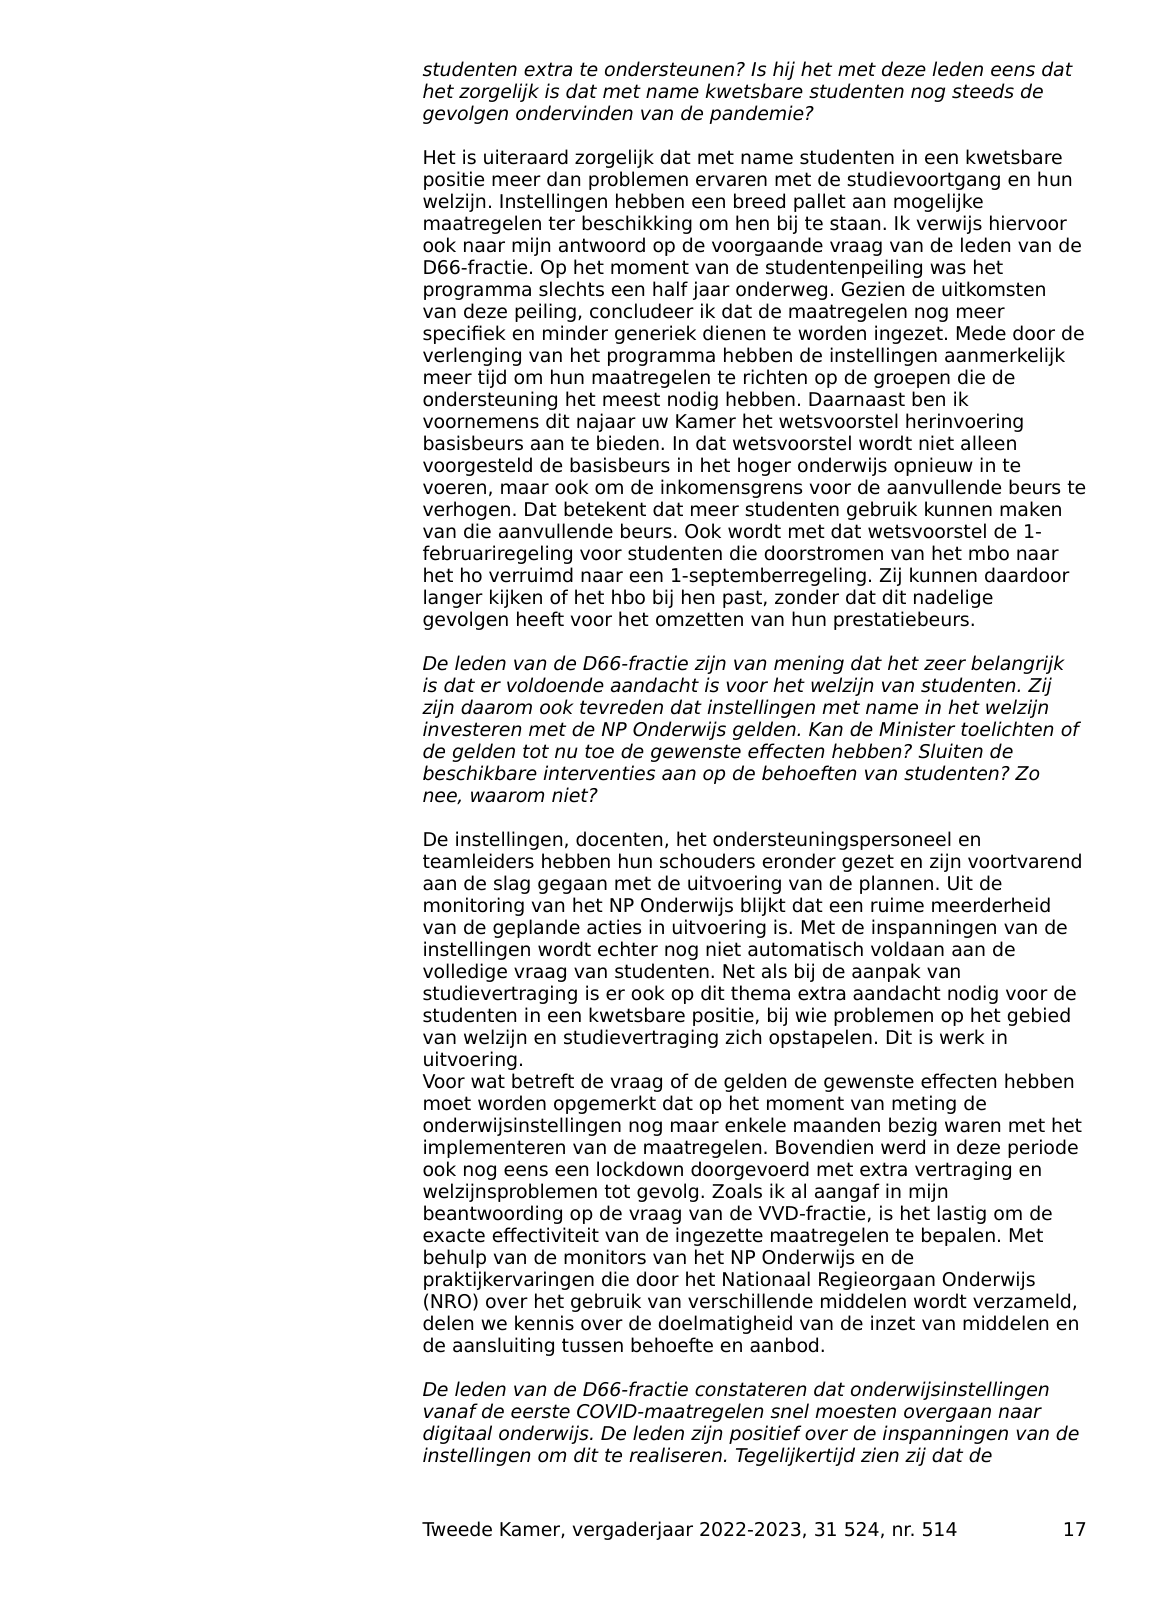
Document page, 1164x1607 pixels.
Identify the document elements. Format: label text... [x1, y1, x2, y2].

text Voor wat betreft de vraag of de gelden de gewenste effecten hebben moet worden opgemerkt dat op het moment van meting de onderwijsinstellingen nog maar enkele maanden bezig waren met het implementeren van de maatregelen. Bovendien werd in deze periode ook nog eens een lockdown doorgevoerd met extra vertraging en welzijnsproblemen tot gevolg. Zoals ik al aangaf in mijn beantwoording op de vraag van de VVD-fractie, is het lastig om de exacte effectiviteit van de ingezette maatregelen te bepalen. Met behulp van de monitors van het NP Onderwijs en de praktijkervaringen die door het Nationaal Regieorgaan Onderwijs (NRO) over het gebruik van verschillende middelen wordt verzameld, delen we kennis over de doelmatigheid van de inzet van middelen en de aansluiting tussen behoefte en aanbod. [422, 1071, 1087, 1356]
text De leden van de D66-fractie zijn van mening dat het zeer belangrijk is dat er voldoende aandacht is voor het welzijn van studenten. Zij zijn daarom ook tevreden dat instellingen met name in het welzijn investeren met de NP Onderwijs gelden. Kan de Minister toelichten of de gelden tot nu toe de gewenste effecten hebben? Sluiten de beschikbare interventies aan op de behoeften van studenten? Zo nee, waarom niet? [422, 653, 1087, 807]
text studenten extra te ondersteunen? Is hij het met deze leden eens dat het zorgelijk is dat met name kwetsbare studenten nog steeds de gevolgen ondervinden van de pandemie? [422, 59, 1087, 125]
text De leden van de D66-fractie constateren dat onderwijsinstellingen vanaf de eerste COVID-maatregelen snel moesten overgaan naar digitaal onderwijs. De leden zijn positief over de inspanningen van de instellingen om dit te realiseren. Tegelijkertijd zien zij dat de [422, 1379, 1087, 1467]
text De instellingen, docenten, het ondersteuningspersoneel en teamleiders hebben hun schouders eronder gezet en zijn voortvarend aan de slag gegaan met de uitvoering van de plannen. Uit de monitoring van het NP Onderwijs blijkt dat een ruime meerderheid van de geplande acties in uitvoering is. Met de inspanningen van de instellingen wordt echter nog niet automatisch voldaan aan de volledige vraag van studenten. Net als bij de aanpak van studievertraging is er ook op dit thema extra aandacht nodig voor de studenten in een kwetsbare positie, bij wie problemen op het gebied van welzijn en studievertraging zich opstapelen. Dit is werk in uitvoering. [422, 829, 1087, 1071]
text Het is uiteraard zorgelijk dat met name studenten in een kwetsbare positie meer dan problemen ervaren met de studievoortgang en hun welzijn. Instellingen hebben een breed pallet aan mogelijke maatregelen ter beschikking om hen bij te staan. Ik verwijs hiervoor ook naar mijn antwoord op de voorgaande vraag van de leden van de D66-fractie. Op het moment van de studentenpeiling was het programma slechts een half jaar onderweg. Gezien de uitkomsten van deze peiling, concludeer ik dat de maatregelen nog meer specifiek en minder generiek dienen te worden ingezet. Mede door de verlenging van het programma hebben de instellingen aanmerkelijk meer tijd om hun maatregelen te richten op de groepen die de ondersteuning het meest nodig hebben. Daarnaast ben ik voornemens dit najaar uw Kamer het wetsvoorstel herinvoering basisbeurs aan te bieden. In dat wetsvoorstel wordt niet alleen voorgesteld de basisbeurs in het hoger onderwijs opnieuw in te voeren, maar ook om de inkomensgrens voor de aanvullende beurs te verhogen. Dat betekent dat meer studenten gebruik kunnen maken van die aanvullende beurs. Ook wordt met dat wetsvoorstel de 1-februariregeling voor studenten die doorstromen van het mbo naar het ho verruimd naar een 1-septemberregeling. Zij kunnen daardoor langer kijken of het hbo bij hen past, zonder dat dit nadelige gevolgen heeft voor het omzetten van hun prestatiebeurs. [422, 147, 1087, 631]
